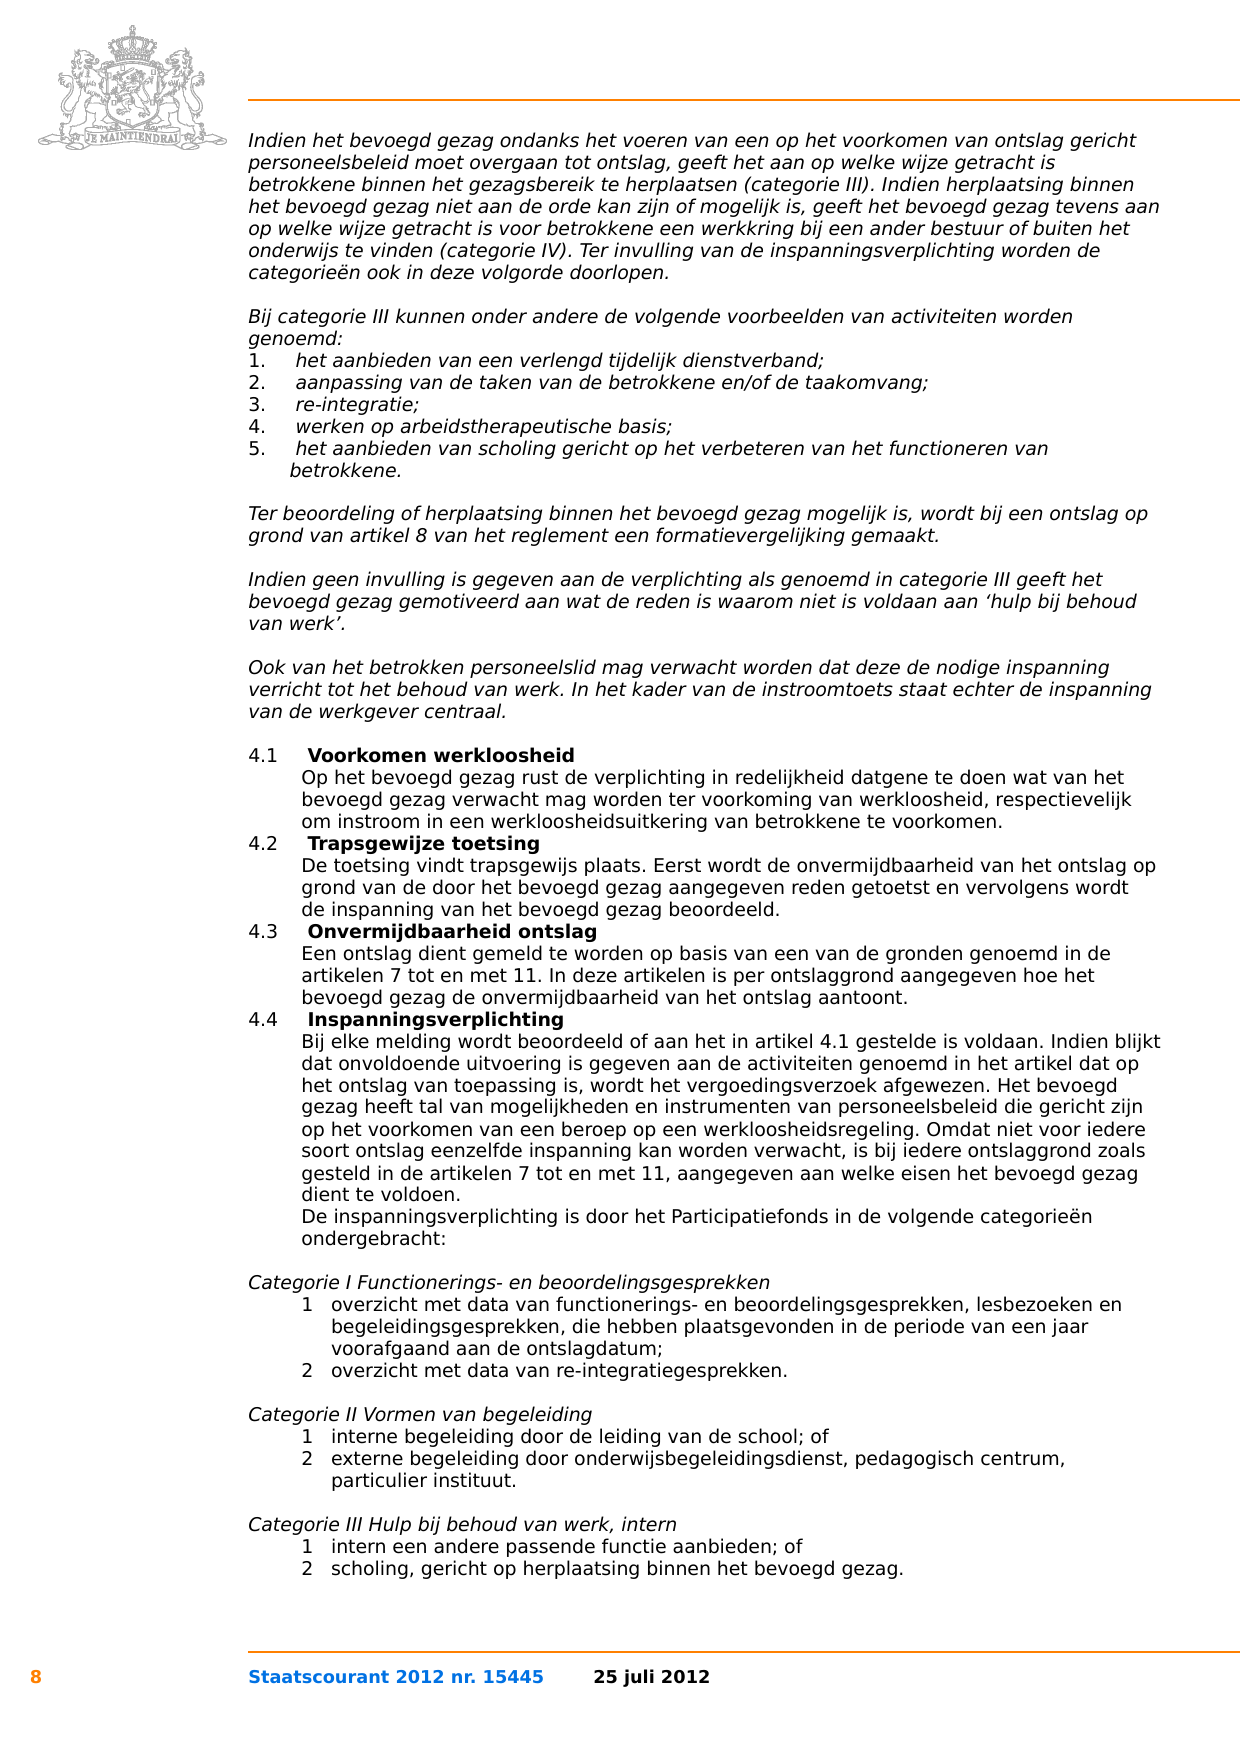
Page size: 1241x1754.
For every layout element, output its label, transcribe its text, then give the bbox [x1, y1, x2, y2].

text 1. het aanbieden van een verlengd tijdelijk dienstverband; [248, 349, 1163, 372]
text 1 interne begeleiding door de leiding van de school; of [301, 1426, 1163, 1448]
text Bij elke melding wordt beoordeeld of aan het in artikel 4.1 gestelde is voldaan. Indien blijkt dat onvoldoende uitvoering is gegeven aan de activiteiten genoemd in het artikel dat op het ontslag van toepassing is, wordt het vergoedingsverzoek afgewezen. Het bevoegd gezag heeft tal van mogelijkheden en instrumenten van personeelsbeleid die gericht zijn op het voorkomen van een beroep op een werkloosheidsregeling. Omdat niet voor iedere soort ontslag eenzelfde inspanning kan worden verwacht, is bij iedere ontslaggrond zoals gesteld in de artikelen 7 tot en met 11, aangegeven aan welke eisen het bevoegd gezag dient te voldoen. [301, 1031, 1163, 1206]
text 4.4 Inspanningsverplichting [248, 1008, 1163, 1031]
text 4.1 Voorkomen werkloosheid [248, 745, 1163, 767]
text De toetsing vindt trapsgewijs plaats. Eerst wordt de onvermijdbaarheid van het ontslag op grond van de door het bevoegd gezag aangegeven reden getoetst en vervolgens wordt de inspanning van het bevoegd gezag beoordeeld. [301, 855, 1163, 921]
subtitle Categorie II Vormen van begeleiding [248, 1404, 1163, 1426]
text Ook van het betrokken personeelslid mag verwacht worden dat deze de nodige inspanning verricht tot het behoud van werk. In het kader van de instroomtoets staat echter de inspanning van de werkgever centraal. [248, 657, 1163, 723]
text 2. aanpassing van de taken van de betrokkene en/of de taakomvang; [248, 372, 1163, 393]
subtitle Categorie III Hulp bij behoud van werk, intern [248, 1514, 1163, 1536]
text Op het bevoegd gezag rust de verplichting in redelijkheid datgene te doen wat van het bevoegd gezag verwacht mag worden ter voorkoming van werkloosheid, respectievelijk om instroom in een werkloosheidsuitkering van betrokkene te voorkomen. [301, 767, 1163, 833]
text Ter beoordeling of herplaatsing binnen het bevoegd gezag mogelijk is, wordt bij een ontslag op grond van artikel 8 van het reglement een formatievergelijking gemaakt. [248, 503, 1163, 547]
text 4. werken op arbeidstherapeutische basis; [248, 416, 1163, 437]
text 2 overzicht met data van re-integratiegesprekken. [301, 1360, 1163, 1382]
text 5. het aanbieden van scholing gericht op het verbeteren van het functioneren van betrokkene. [248, 437, 1163, 481]
text 4.2 Trapsgewijze toetsing [248, 833, 1163, 855]
text 1 overzicht met data van functionerings- en beoordelingsgesprekken, lesbezoeken en begeleidingsgesprekken, die hebben plaatsgevonden in de periode van een jaar voorafgaand aan de ontslagdatum; [301, 1294, 1163, 1360]
text 1 intern een andere passende functie aanbieden; of [301, 1536, 1163, 1558]
text 2 externe begeleiding door onderwijsbegeleidingsdienst, pedagogisch centrum, particulier instituut. [301, 1448, 1163, 1492]
text Bij categorie III kunnen onder andere de volgende voorbeelden van activiteiten worden genoemd: [248, 306, 1163, 349]
text Indien het bevoegd gezag ondanks het voeren van een op het voorkomen van ontslag gericht personeelsbeleid moet overgaan tot ontslag, geeft het aan op welke wijze getracht is betrokkene binnen het gezagsbereik te herplaatsen (categorie III). Indien herplaatsing binnen het bevoegd gezag niet aan de orde kan zijn of mogelijk is, geeft het bevoegd gezag tevens aan op welke wijze getracht is voor betrokkene een werkkring bij een ander bestuur of buiten het onderwijs te vinden (categorie IV). Ter invulling van de inspanningsverplichting worden de categorieën ook in deze volgorde doorlopen. [248, 130, 1163, 284]
text 4.3 Onvermijdbaarheid ontslag [248, 921, 1163, 943]
text 3. re-integratie; [248, 393, 1163, 416]
picture [38, 25, 227, 150]
text Indien geen invulling is gegeven aan de verplichting als genoemd in categorie III geeft het bevoegd gezag gemotiveerd aan wat de reden is waarom niet is voldaan aan ‘hulp bij behoud van werk’. [248, 569, 1163, 635]
text Een ontslag dient gemeld te worden op basis van een van de gronden genoemd in de artikelen 7 tot en met 11. In deze artikelen is per ontslaggrond aangegeven hoe het bevoegd gezag de onvermijdbaarheid van het ontslag aantoont. [301, 943, 1163, 1008]
text De inspanningsverplichting is door het Participatiefonds in de volgende categorieën ondergebracht: [301, 1206, 1163, 1250]
text 2 scholing, gericht op herplaatsing binnen het bevoegd gezag. [301, 1558, 1163, 1580]
subtitle Categorie I Functionerings- en beoordelingsgesprekken [248, 1272, 1163, 1294]
